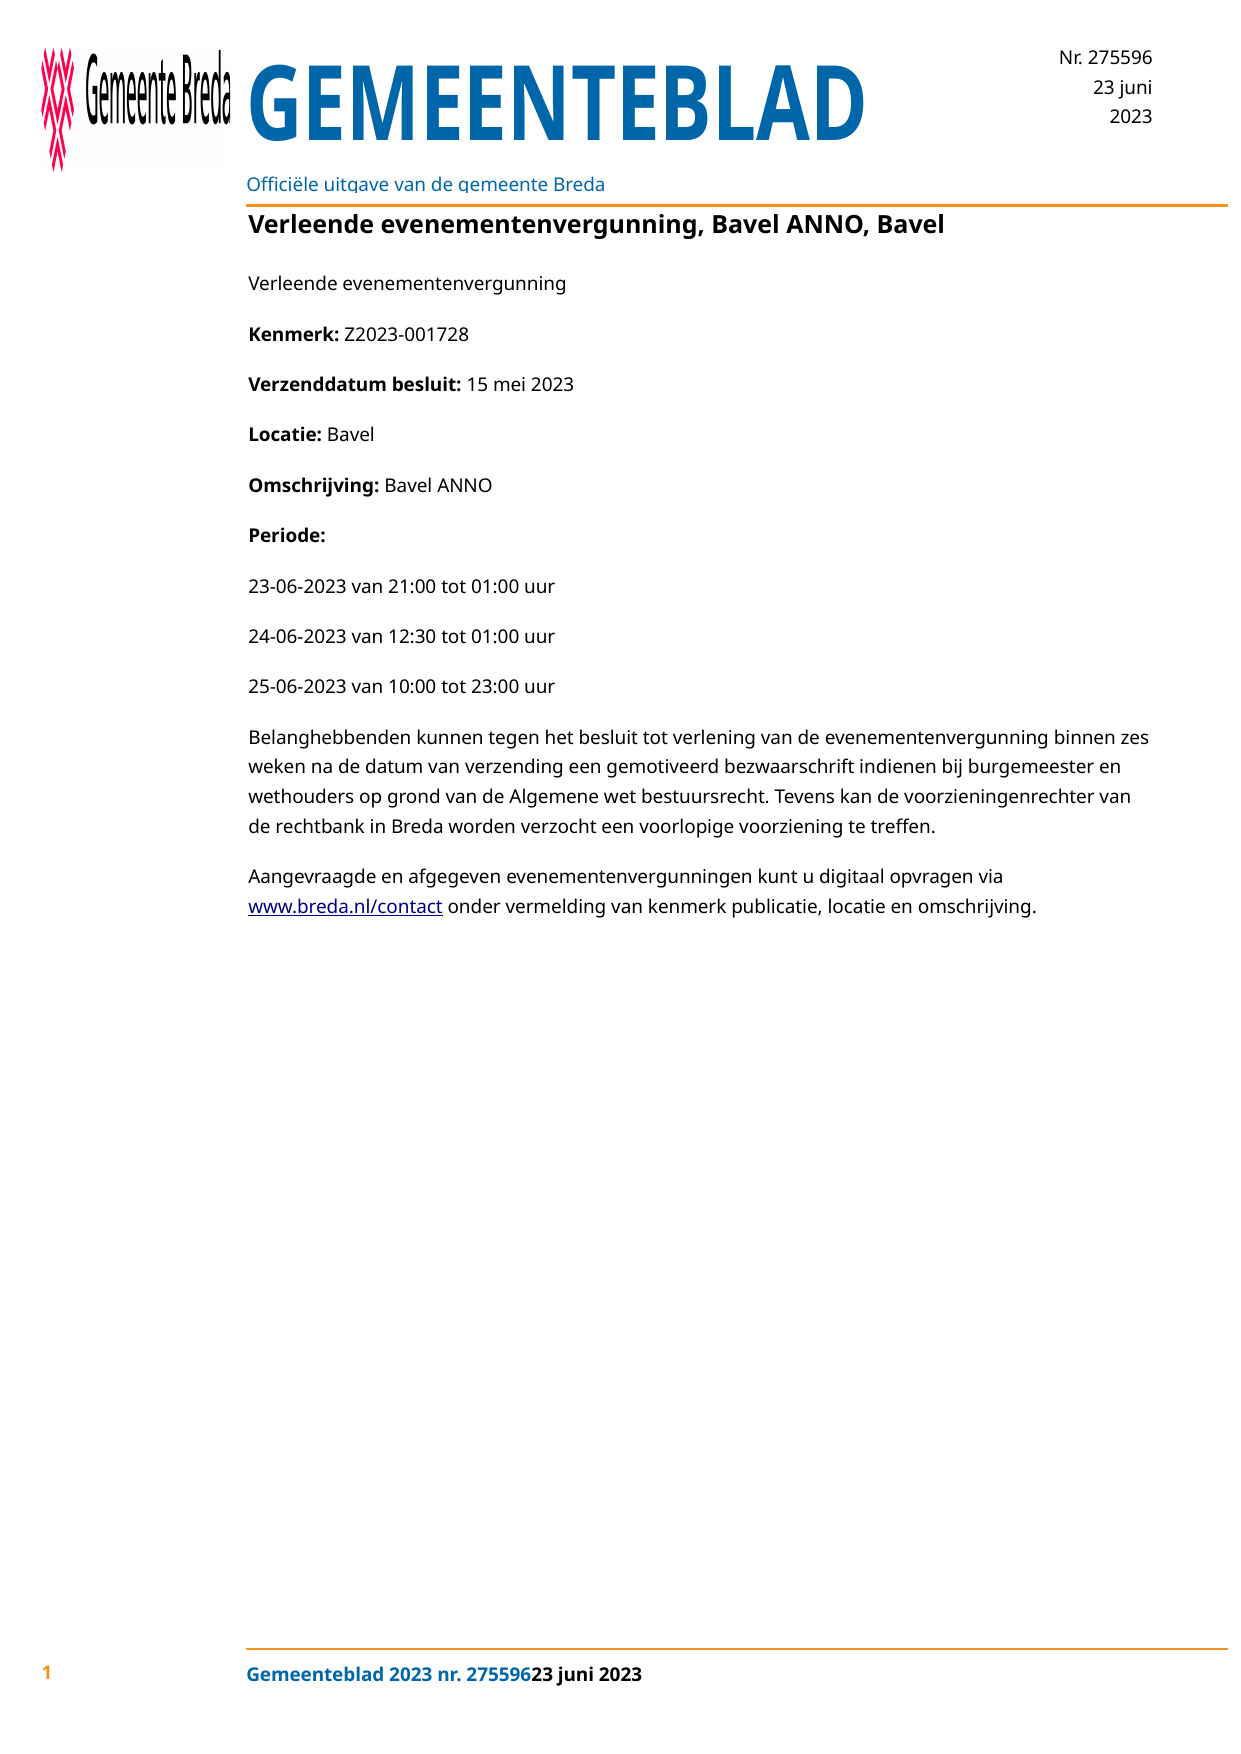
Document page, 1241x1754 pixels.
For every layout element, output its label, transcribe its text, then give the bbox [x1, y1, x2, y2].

text Locatie: Bavel [248, 422, 1152, 447]
text Aangevraagde en afgegeven evenementenvergunningen kunt u digitaal opvragen via www.breda.nl/contact onder vermelding van kenmerk publicatie, locatie en omschrijving. [248, 863, 1152, 918]
text 24-06-2023 van 12:30 tot 01:00 uur [248, 623, 1152, 649]
text 23-06-2023 van 21:00 tot 01:00 uur [248, 573, 1152, 598]
text Verleende evenementenvergunning [248, 270, 1152, 296]
text Kenmerk: Z2023-001728 [248, 321, 1152, 346]
text 25-06-2023 van 10:00 tot 23:00 uur [248, 674, 1152, 699]
picture [41, 47, 231, 172]
text Verleende evenementenvergunning, Bavel ANNO, Bavel [248, 207, 1152, 241]
text Omschrijving: Bavel ANNO [248, 472, 1152, 498]
text Periode: [248, 522, 1152, 548]
text Verzenddatum besluit: 15 mei 2023 [248, 371, 1152, 397]
text Belanghebbenden kunnen tegen het besluit tot verlening van de evenementenvergunning binnen zes weken na de datum van verzending een gemotiveerd bezwaarschrift indienen bij burgemeester en wethouders op grond van de Algemene wet bestuursrecht. Tevens kan de voorzieningenrechter van de rechtbank in Breda worden verzocht een voorlopige voorziening te treffen. [248, 724, 1152, 838]
